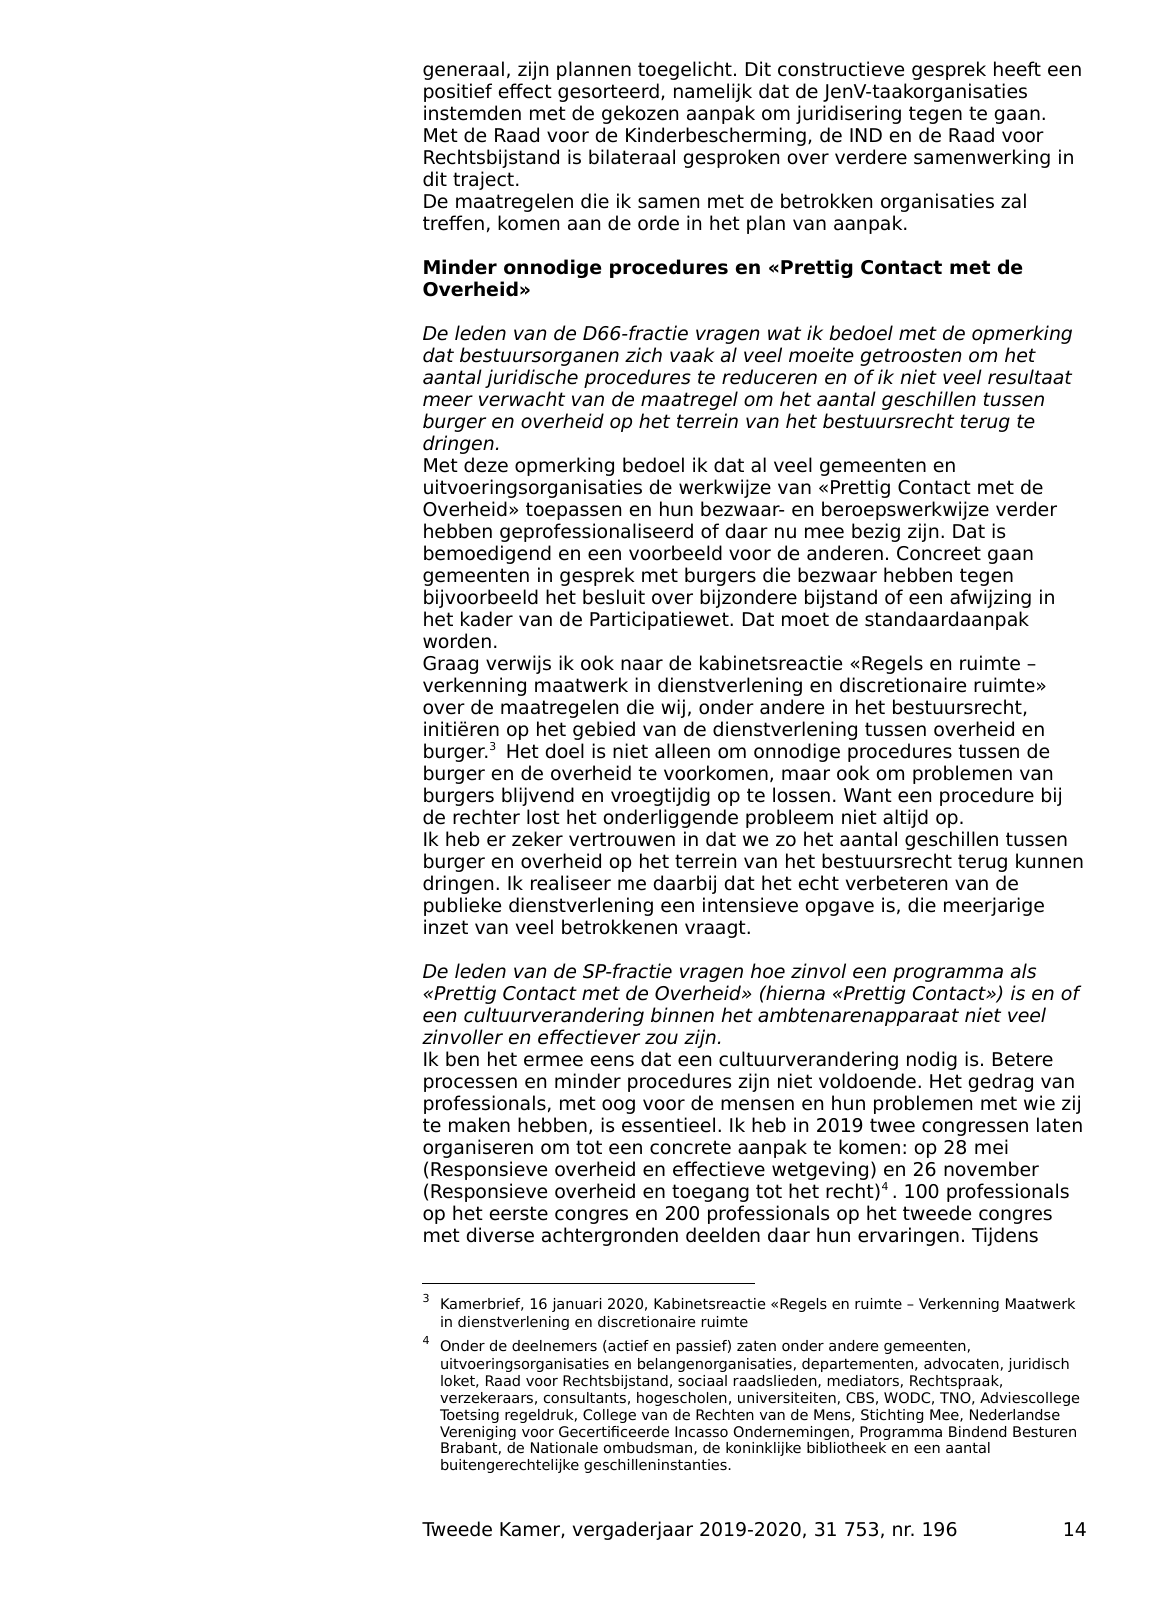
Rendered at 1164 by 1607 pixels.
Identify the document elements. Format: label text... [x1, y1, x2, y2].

text Ik heb er zeker vertrouwen in dat we zo het aantal geschillen tussen burger en overheid op het terrein van het bestuursrecht terug kunnen dringen. Ik realiseer me daarbij dat het echt verbeteren van de publieke dienstverlening een intensieve opgave is, die meerjarige inzet van veel betrokkenen vraagt. [422, 829, 1087, 939]
text Kamerbrief, 16 januari 2020, Kabinetsreactie «Regels en ruimte – Verkenning Maatwerk in dienstverlening en discretionaire ruimte [422, 1292, 1087, 1331]
subtitle Minder onnodige procedures en «Prettig Contact met de Overheid» [422, 257, 1087, 301]
text De leden van de D66-fractie vragen wat ik bedoel met de opmerking dat bestuursorganen zich vaak al veel moeite getroosten om het aantal juridische procedures te reduceren en of ik niet veel resultaat meer verwacht van de maatregel om het aantal geschillen tussen burger en overheid op het terrein van het bestuursrecht terug te dringen. [422, 323, 1087, 455]
text generaal, zijn plannen toegelicht. Dit constructieve gesprek heeft een positief effect gesorteerd, namelijk dat de JenV-taakorganisaties instemden met de gekozen aanpak om juridisering tegen te gaan. Met de Raad voor de Kinderbescherming, de IND en de Raad voor Rechtsbijstand is bilateraal gesproken over verdere samenwerking in dit traject. [422, 59, 1087, 191]
text Graag verwijs ik ook naar de kabinetsreactie «Regels en ruimte – verkenning maatwerk in dienstverlening en discretionaire ruimte» over de maatregelen die wij, onder andere in het bestuursrecht, initiëren op het gebied van de dienstverlening tussen overheid en burger. Het doel is niet alleen om onnodige procedures tussen de burger en de overheid te voorkomen, maar ook om problemen van burgers blijvend en vroegtijdig op te lossen. Want een procedure bij de rechter lost het onderliggende probleem niet altijd op. [422, 653, 1087, 829]
text De leden van de SP-fractie vragen hoe zinvol een programma als «Prettig Contact met de Overheid» (hierna «Prettig Contact») is en of een cultuurverandering binnen het ambtenarenapparaat niet veel zinvoller en effectiever zou zijn. [422, 961, 1087, 1049]
text Ik ben het ermee eens dat een cultuurverandering nodig is. Betere processen en minder procedures zijn niet voldoende. Het gedrag van professionals, met oog voor de mensen en hun problemen met wie zij te maken hebben, is essentieel. Ik heb in 2019 twee congressen laten organiseren om tot een concrete aanpak te komen: op 28 mei (Responsieve overheid en effectieve wetgeving) en 26 november (Responsieve overheid en toegang tot het recht). 100 professionals op het eerste congres en 200 professionals op het tweede congres met diverse achtergronden deelden daar hun ervaringen. Tijdens [422, 1049, 1087, 1247]
text Onder de deelnemers (actief en passief) zaten onder andere gemeenten, uitvoeringsorganisaties en belangenorganisaties, departementen, advocaten, juridisch loket, Raad voor Rechtsbijstand, sociaal raadslieden, mediators, Rechtspraak, verzekeraars, consultants, hogescholen, universiteiten, CBS, WODC, TNO, Adviescollege Toetsing regeldruk, College van de Rechten van de Mens, Stichting Mee, Nederlandse Vereniging voor Gecertificeerde Incasso Ondernemingen, Programma Bindend Besturen Brabant, de Nationale ombudsman, de koninklijke bibliotheek en een aantal buitengerechtelijke geschilleninstanties. [422, 1334, 1087, 1474]
text De maatregelen die ik samen met de betrokken organisaties zal treffen, komen aan de orde in het plan van aanpak. [422, 191, 1087, 235]
text Met deze opmerking bedoel ik dat al veel gemeenten en uitvoeringsorganisaties de werkwijze van «Prettig Contact met de Overheid» toepassen en hun bezwaar- en beroepswerkwijze verder hebben geprofessionaliseerd of daar nu mee bezig zijn. Dat is bemoedigend en een voorbeeld voor de anderen. Concreet gaan gemeenten in gesprek met burgers die bezwaar hebben tegen bijvoorbeeld het besluit over bijzondere bijstand of een afwijzing in het kader van de Participatiewet. Dat moet de standaardaanpak worden. [422, 455, 1087, 653]
